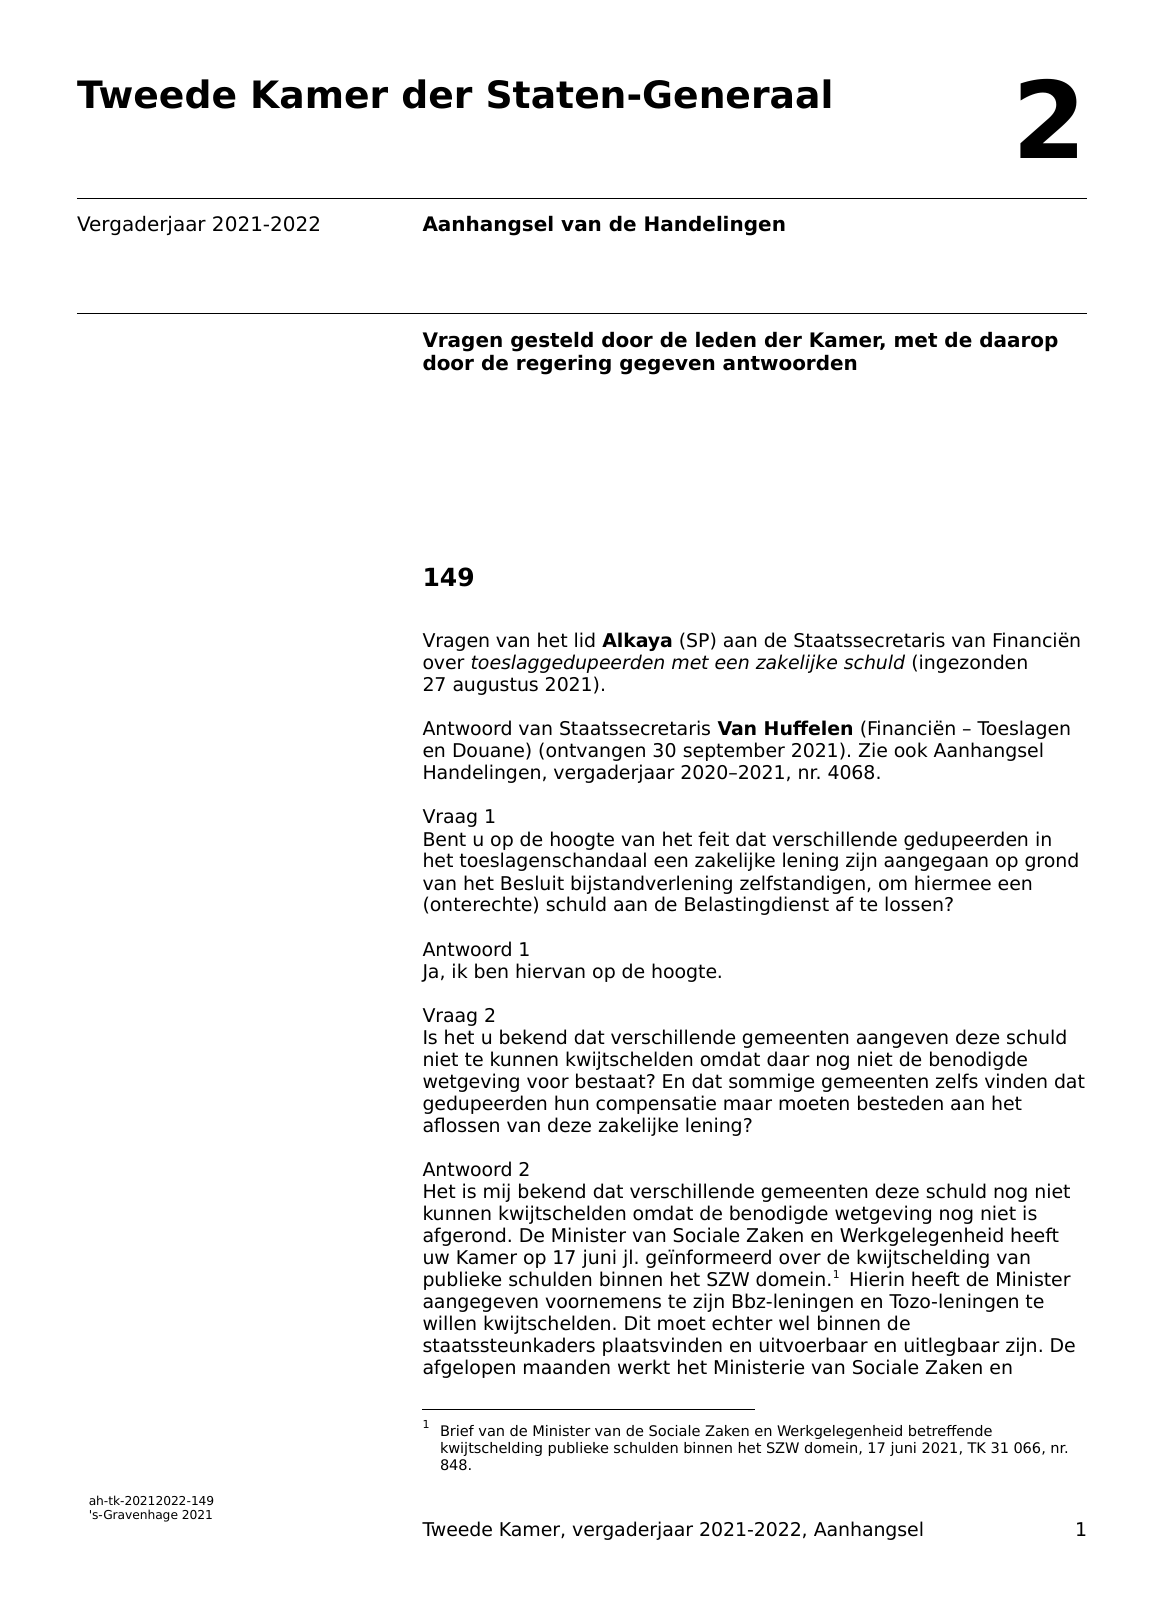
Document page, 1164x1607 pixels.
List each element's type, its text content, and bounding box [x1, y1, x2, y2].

text Antwoord 1 [422, 938, 1087, 961]
text Vraag 2 [422, 1005, 1087, 1027]
table_cell Vragen gesteld door de leden der Kamer, met de daarop door de regering gegeven antwoorden [422, 314, 1087, 375]
text Brief van de Minister van de Sociale Zaken en Werkgelegenheid betreffende kwijtschelding publieke schulden binnen het SZW domein, 17 juni 2021, TK 31 066, nr. 848. [422, 1418, 1087, 1474]
text Ja, ik ben hiervan op de hoogte. [422, 961, 1087, 982]
table_cell Aanhangsel van de Handelingen [422, 199, 1087, 313]
text ah-tk-20212022-149 [88, 1494, 323, 1508]
text Vraag 1 [422, 806, 1087, 828]
text Bent u op de hoogte van het feit dat verschillende gedupeerden in het toeslagenschandaal een zakelijke lening zijn aangegaan op grond van het Besluit bijstandverlening zelfstandigen, om hiermee een (onterechte) schuld aan de Belastingdienst af te lossen? [422, 828, 1087, 916]
table_cell [77, 314, 422, 375]
table_cell Vergaderjaar 2021-2022 [77, 199, 422, 313]
text Vragen van het lid Alkaya (SP) aan de Staatssecretaris van Financiën over toeslaggedupeerden met een zakelijke schuld (ingezonden 27 augustus 2021). [422, 630, 1087, 696]
text Is het u bekend dat verschillende gemeenten aangeven deze schuld niet te kunnen kwijtschelden omdat daar nog niet de benodigde wetgeving voor bestaat? En dat sommige gemeenten zelfs vinden dat gedupeerden hun compensatie maar moeten besteden aan het aflossen van deze zakelijke lening? [422, 1027, 1087, 1137]
table_header Tweede Kamer der Staten-Generaal [77, 59, 886, 198]
text 's-Gravenhage 2021 [88, 1508, 323, 1522]
table_header 2 [886, 59, 1087, 198]
text Antwoord 2 [422, 1159, 1087, 1181]
text 149 [422, 563, 1087, 592]
text Het is mij bekend dat verschillende gemeenten deze schuld nog niet kunnen kwijtschelden omdat de benodigde wetgeving nog niet is afgerond. De Minister van Sociale Zaken en Werkgelegenheid heeft uw Kamer op 17 juni jl. geïnformeerd over de kwijtschelding van publieke schulden binnen het SZW domein. Hierin heeft de Minister aangegeven voornemens te zijn Bbz-leningen en Tozo-leningen te willen kwijtschelden. Dit moet echter wel binnen de staatssteunkaders plaatsvinden en uitvoerbaar en uitlegbaar zijn. De afgelopen maanden werkt het Ministerie van Sociale Zaken en [422, 1181, 1087, 1378]
text Antwoord van Staatssecretaris Van Huffelen (Financiën – Toeslagen en Douane) (ontvangen 30 september 2021). Zie ook Aanhangsel Handelingen, vergaderjaar 2020–2021, nr. 4068. [422, 718, 1087, 784]
